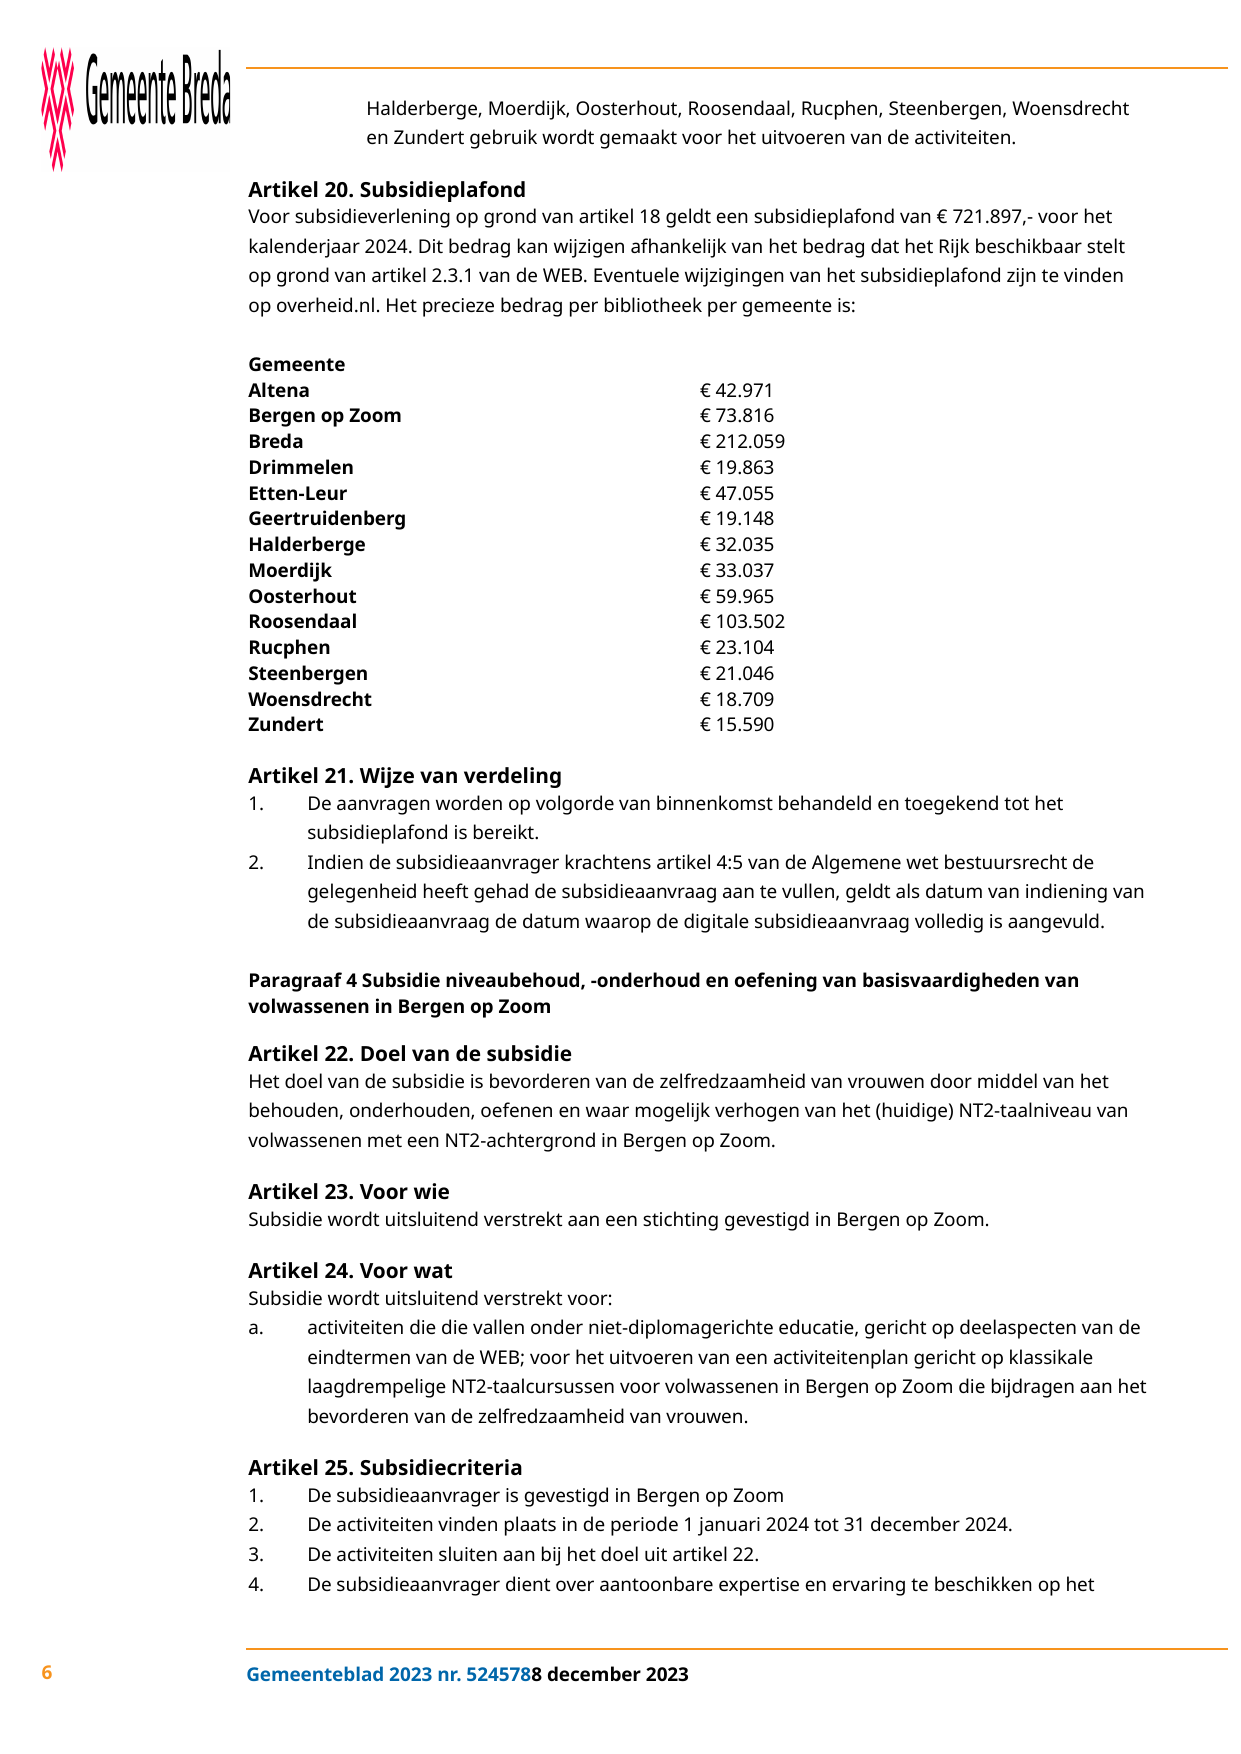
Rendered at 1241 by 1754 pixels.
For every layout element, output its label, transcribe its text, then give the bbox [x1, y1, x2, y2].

table_cell Altena [248, 377, 700, 403]
table_cell € 15.590 [700, 711, 1152, 737]
table_cell Rucphen [248, 634, 700, 660]
table_cell € 42.971 [700, 377, 1152, 403]
list activiteiten die die vallen onder niet-diplomagerichte educatie, gericht op deelaspecten van de eindtermen van de WEB; voor het uitvoeren van een activiteitenplan gericht op klassikale laagdrempelige NT2-taalcursussen voor volwassenen in Bergen op Zoom die bijdragen aan het bevorderen van de zelfredzaamheid van vrouwen. [248, 1314, 1152, 1429]
list De activiteiten sluiten aan bij het doel uit artikel 22. [248, 1541, 1152, 1567]
table_header Gemeente [248, 351, 700, 377]
table_cell € 23.104 [700, 634, 1152, 660]
list De subsidieaanvrager dient over aantoonbare expertise en ervaring te beschikken op het [248, 1571, 1152, 1596]
text Paragraaf 4 Subsidie niveaubehoud, -onderhoud en oefening van basisvaardigheden van volwassenen in Bergen op Zoom [248, 967, 1152, 1019]
text Artikel 25. Subsidiecriteria [248, 1453, 1152, 1482]
text Artikel 22. Doel van de subsidie [248, 1039, 1152, 1068]
text Het doel van de subsidie is bevorderen van de zelfredzaamheid van vrouwen door middel van het behouden, onderhouden, oefenen en waar mogelijk verhogen van het (huidige) NT2-taalniveau van volwassenen met een NT2-achtergrond in Bergen op Zoom. [248, 1068, 1152, 1153]
table_cell Drimmelen [248, 454, 700, 480]
table_cell € 212.059 [700, 429, 1152, 454]
table_cell Etten-Leur [248, 480, 700, 506]
text Artikel 24. Voor wat [248, 1256, 1152, 1285]
text Artikel 20. Subsidieplafond [248, 175, 1152, 203]
table_cell Bergen op Zoom [248, 403, 700, 428]
table_cell € 21.046 [700, 660, 1152, 686]
table_cell € 19.863 [700, 454, 1152, 480]
table_cell Geertruidenberg [248, 506, 700, 531]
table_cell Breda [248, 429, 700, 454]
text Subsidie wordt uitsluitend verstrekt voor: [248, 1285, 1152, 1311]
text Artikel 21. Wijze van verdeling [248, 761, 1152, 790]
table_cell € 59.965 [700, 583, 1152, 608]
list Halderberge, Moerdijk, Oosterhout, Roosendaal, Rucphen, Steenbergen, Woensdrecht en Zundert gebruik wordt gemaakt voor het uitvoeren van de activiteiten. [307, 95, 1152, 150]
table_header [700, 351, 1152, 377]
text Artikel 23. Voor wie [248, 1177, 1152, 1206]
table_cell € 73.816 [700, 403, 1152, 428]
picture [41, 47, 231, 172]
table_cell € 33.037 [700, 557, 1152, 583]
text Voor subsidieverlening op grond van artikel 18 geldt een subsidieplafond van € 721.897,- voor het kalenderjaar 2024. Dit bedrag kan wijzigen afhankelijk van het bedrag dat het Rijk beschikbaar stelt op grond van artikel 2.3.1 van de WEB. Eventuele wijzigingen van het subsidieplafond zijn te vinden op overheid.nl. Het precieze bedrag per bibliotheek per gemeente is: [248, 203, 1152, 318]
list De subsidieaanvrager is gevestigd in Bergen op Zoom [248, 1482, 1152, 1508]
table_cell € 18.709 [700, 686, 1152, 711]
table_cell € 103.502 [700, 609, 1152, 634]
table_cell Oosterhout [248, 583, 700, 608]
list De aanvragen worden op volgorde van binnenkomst behandeld en toegekend tot het subsidieplafond is bereikt. [248, 790, 1152, 845]
table_cell Woensdrecht [248, 686, 700, 711]
table_cell € 32.035 [700, 531, 1152, 557]
table_cell Moerdijk [248, 557, 700, 583]
table_cell Zundert [248, 711, 700, 737]
list Indien de subsidieaanvrager krachtens artikel 4:5 van de Algemene wet bestuursrecht de gelegenheid heeft gehad de subsidieaanvraag aan te vullen, geldt als datum van indiening van de subsidieaanvraag de datum waarop de digitale subsidieaanvraag volledig is aangevuld. [248, 849, 1152, 934]
table_cell € 47.055 [700, 480, 1152, 506]
table_cell Halderberge [248, 531, 700, 557]
text Subsidie wordt uitsluitend verstrekt aan een stichting gevestigd in Bergen op Zoom. [248, 1206, 1152, 1232]
table_cell Steenbergen [248, 660, 700, 686]
table_cell Roosendaal [248, 609, 700, 634]
list De activiteiten vinden plaats in de periode 1 januari 2024 tot 31 december 2024. [248, 1512, 1152, 1537]
table_cell € 19.148 [700, 506, 1152, 531]
